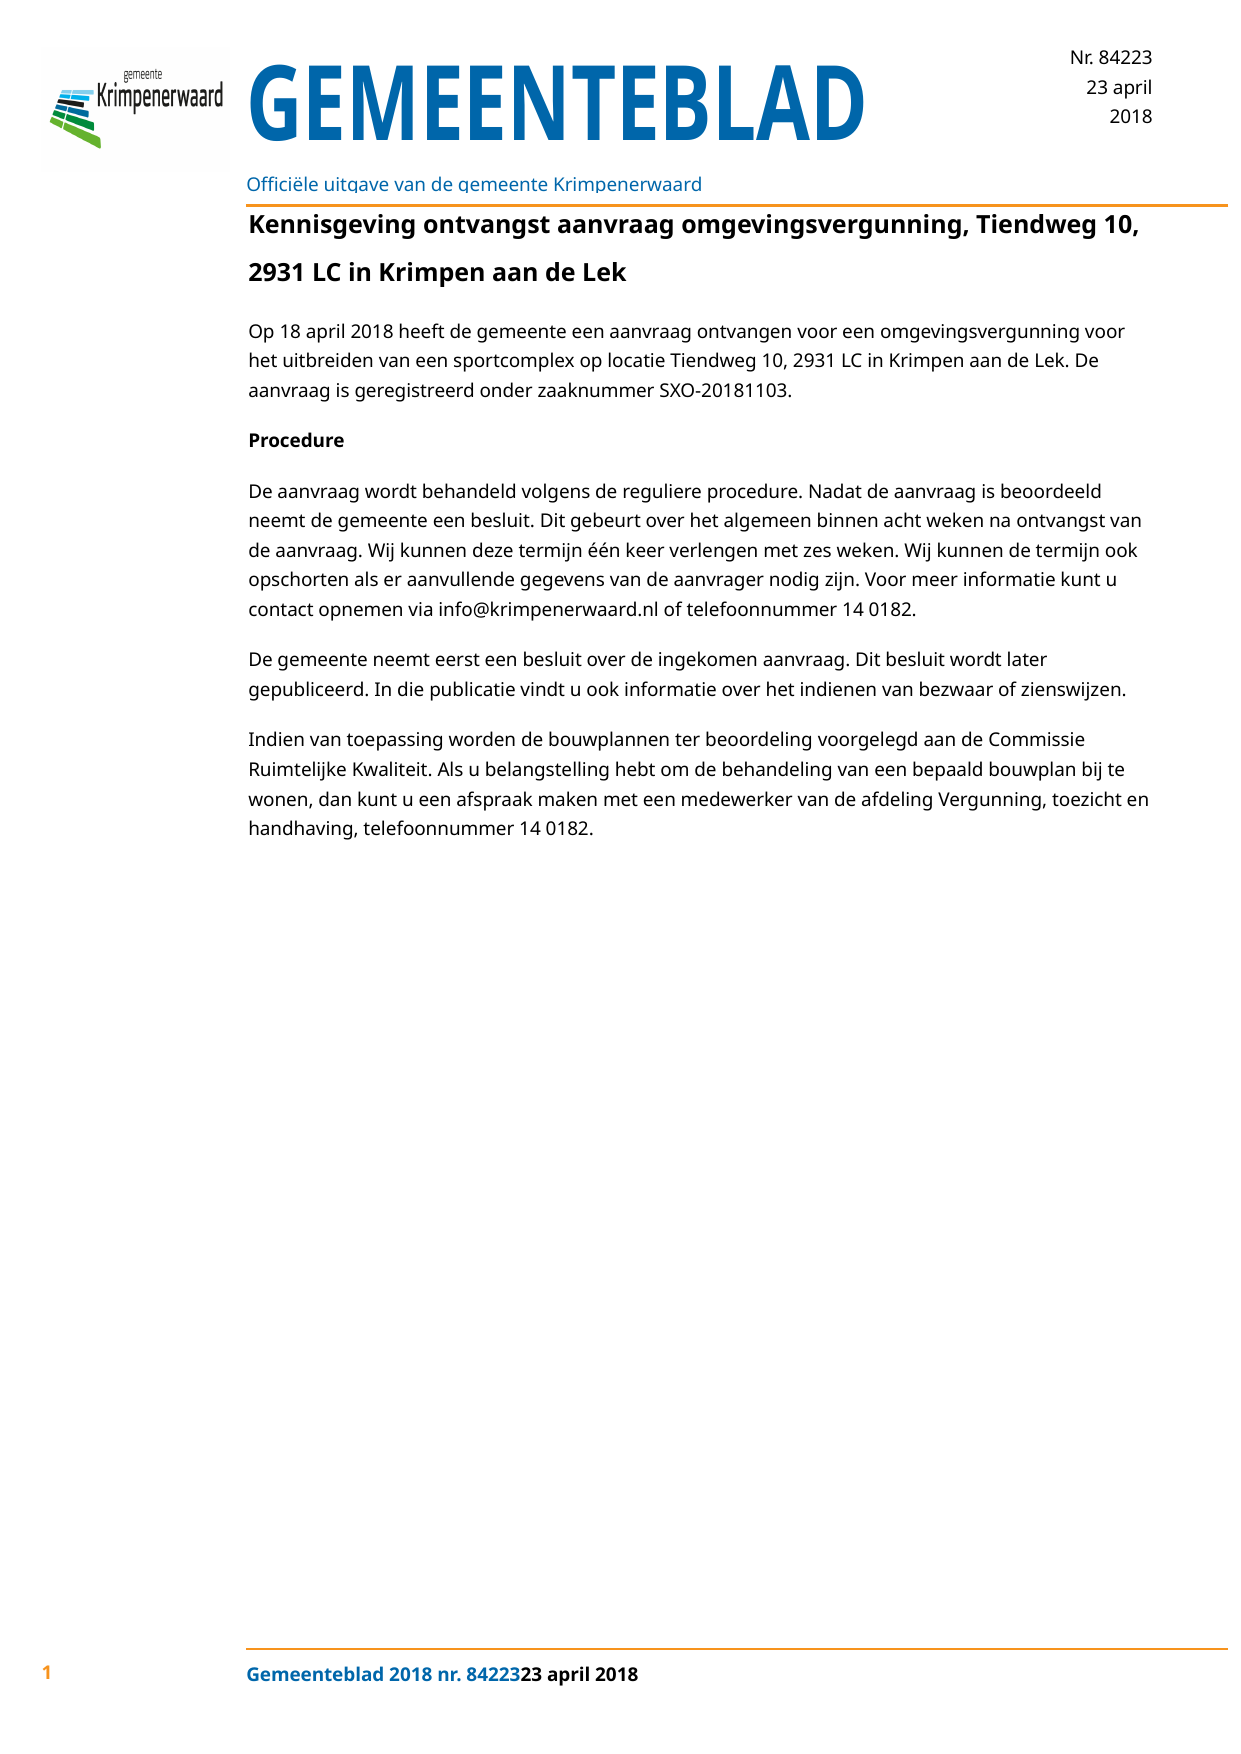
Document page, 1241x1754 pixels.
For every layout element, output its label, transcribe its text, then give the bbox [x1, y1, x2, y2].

text Procedure [248, 427, 1152, 453]
text De gemeente neemt eerst een besluit over de ingekomen aanvraag. Dit besluit wordt later gepubliceerd. In die publicatie vindt u ook informatie over het indienen van bezwaar of zienswijzen. [248, 647, 1152, 702]
text Kennisgeving ontvangst aanvraag omgevingsvergunning, Tiendweg 10, 2931 LC in Krimpen aan de Lek [248, 207, 1152, 288]
text Op 18 april 2018 heeft de gemeente een aanvraag ontvangen voor een omgevingsvergunning voor het uitbreiden van een sportcomplex op locatie Tiendweg 10, 2931 LC in Krimpen aan de Lek. De aanvraag is geregistreerd onder zaaknummer SXO-20181103. [248, 318, 1152, 403]
text De aanvraag wordt behandeld volgens de reguliere procedure. Nadat de aanvraag is beoordeeld neemt de gemeente een besluit. Dit gebeurt over het algemeen binnen acht weken na ontvangst van de aanvraag. Wij kunnen deze termijn één keer verlengen met zes weken. Wij kunnen de termijn ook opschorten als er aanvullende gegevens van de aanvrager nodig zijn. Voor meer informatie kunt u contact opnemen via info@krimpenerwaard.nl of telefoonnummer 14 0182. [248, 478, 1152, 622]
text Indien van toepassing worden de bouwplannen ter beoordeling voorgelegd aan de Commissie Ruimtelijke Kwaliteit. Als u belangstelling hebt om de behandeling van een bepaald bouwplan bij te wonen, dan kunt u een afspraak maken met een medewerker van de afdeling Vergunning, toezicht en handhaving, telefoonnummer 14 0182. [248, 727, 1152, 841]
picture [41, 47, 231, 172]
